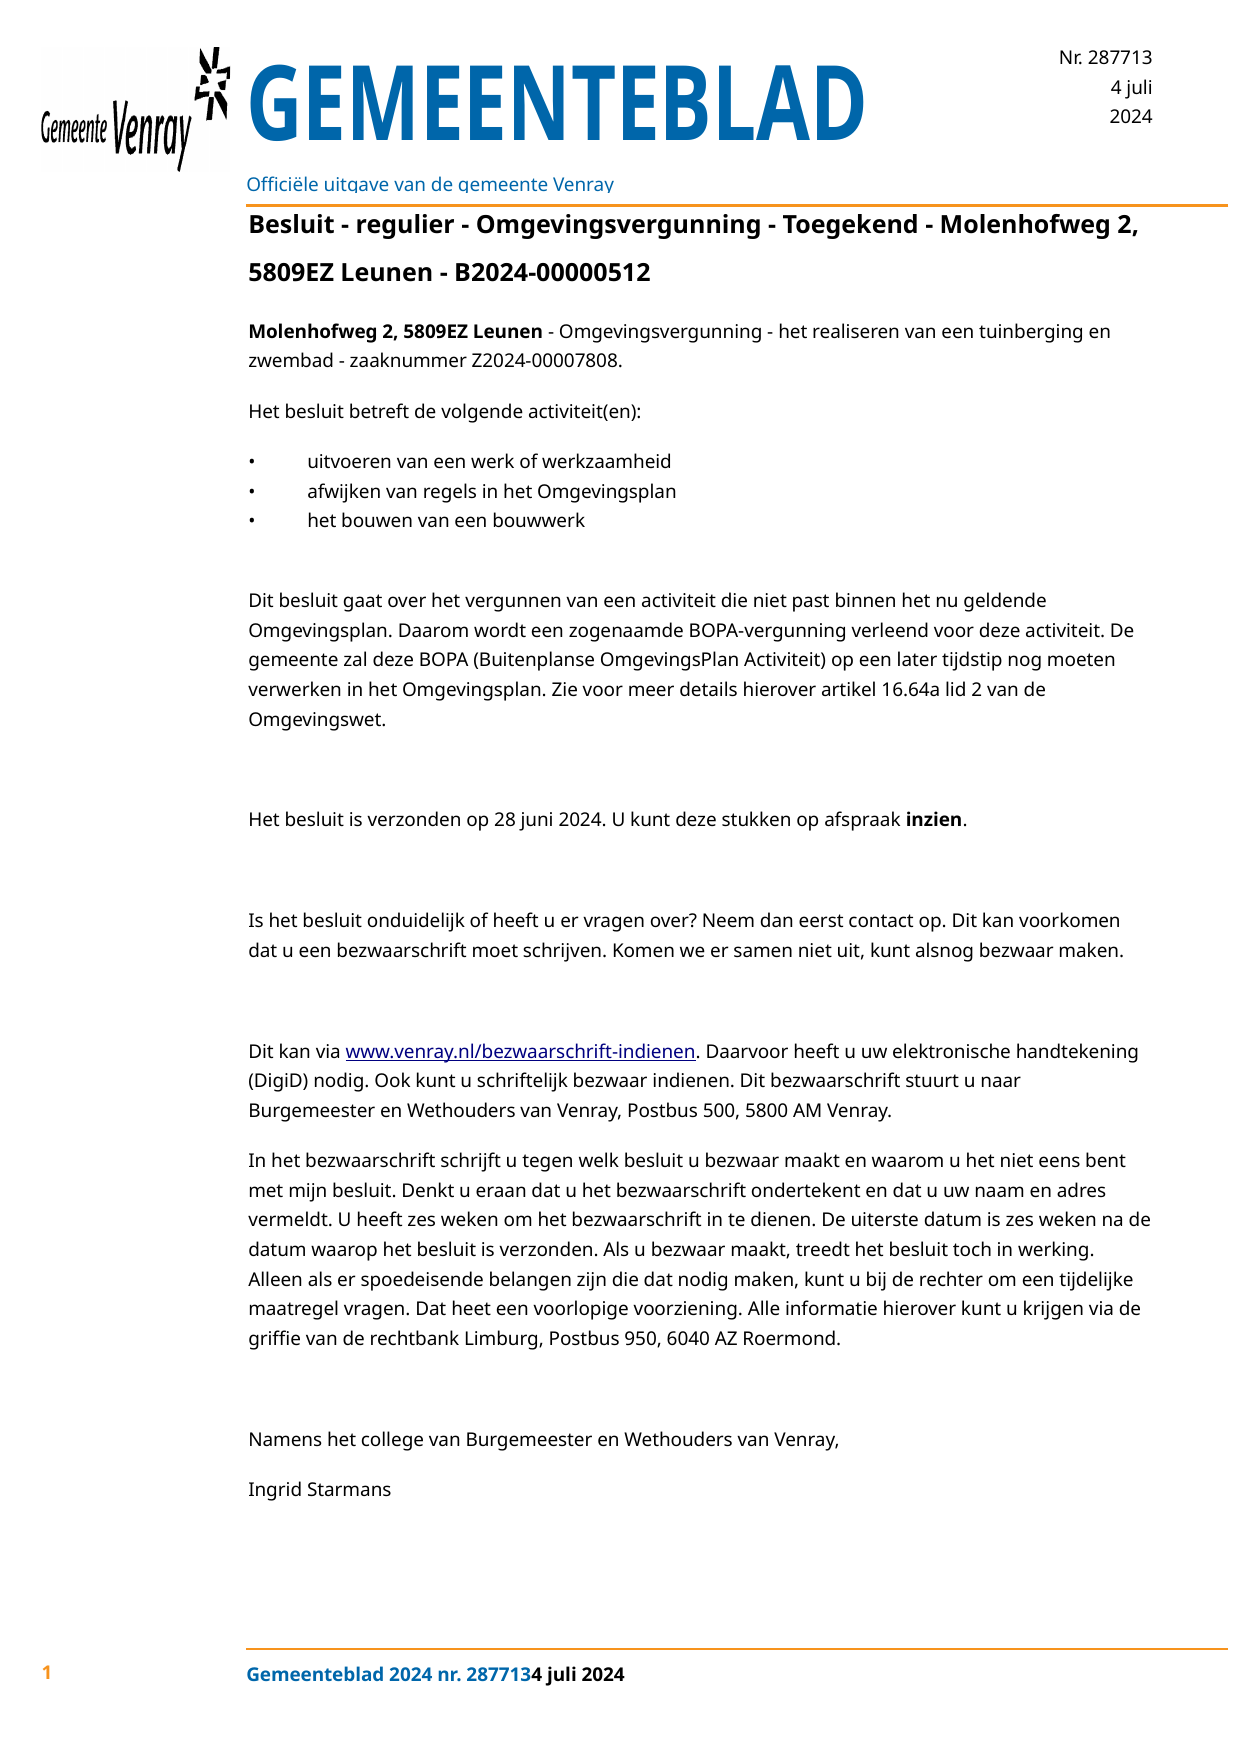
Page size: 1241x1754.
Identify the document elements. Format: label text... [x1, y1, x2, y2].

text Het besluit is verzonden op 28 juni 2024. U kunt deze stukken op afspraak inzien. [248, 807, 1152, 832]
list uitvoeren van een werk of werkzaamheid [248, 448, 1152, 474]
text Besluit - regulier - Omgevingsvergunning - Toegekend - Molenhofweg 2, 5809EZ Leunen - B2024-00000512 [248, 207, 1152, 288]
text Dit besluit gaat over het vergunnen van een activiteit die niet past binnen het nu geldende Omgevingsplan. Daarom wordt een zogenaamde BOPA-vergunning verleend voor deze activiteit. De gemeente zal deze BOPA (Buitenplanse OmgevingsPlan Activiteit) op een later tijdstip nog moeten verwerken in het Omgevingsplan. Zie voor meer details hierover artikel 16.64a lid 2 van de Omgevingswet. [248, 587, 1152, 732]
list het bouwen van een bouwwerk [248, 507, 1152, 533]
text Dit kan via www.venray.nl/bezwaarschrift-indienen. Daarvoor heeft u uw elektronische handtekening (DigiD) nodig. Ook kunt u schriftelijk bezwaar indienen. Dit bezwaarschrift stuurt u naar Burgemeester en Wethouders van Venray, Postbus 500, 5800 AM Venray. [248, 1038, 1152, 1123]
text Het besluit betreft de volgende activiteit(en): [248, 398, 1152, 424]
text Molenhofweg 2, 5809EZ Leunen - Omgevingsvergunning - het realiseren van een tuinberging en zwembad - zaaknummer Z2024-00007808. [248, 318, 1152, 373]
text Is het besluit onduidelijk of heeft u er vragen over? Neem dan eerst contact op. Dit kan voorkomen dat u een bezwaarschrift moet schrijven. Komen we er samen niet uit, kunt alsnog bezwaar maken. [248, 907, 1152, 963]
text In het bezwaarschrift schrijft u tegen welk besluit u bezwaar maakt en waarom u het niet eens bent met mijn besluit. Denkt u eraan dat u het bezwaarschrift ondertekent en dat u uw naam en adres vermeldt. U heeft zes weken om het bezwaarschrift in te dienen. De uiterste datum is zes weken na de datum waarop het besluit is verzonden. Als u bezwaar maakt, treedt het besluit toch in werking. Alleen als er spoedeisende belangen zijn die dat nodig maken, kunt u bij de rechter om een tijdelijke maatregel vragen. Dat heet een voorlopige voorziening. Alle informatie hierover kunt u krijgen via de griffie van de rechtbank Limburg, Postbus 950, 6040 AZ Roermond. [248, 1147, 1152, 1351]
list afwijken van regels in het Omgevingsplan [248, 478, 1152, 504]
text Namens het college van Burgemeester en Wethouders van Venray, [248, 1426, 1152, 1452]
text Ingrid Starmans [248, 1476, 1152, 1502]
picture [41, 47, 231, 172]
